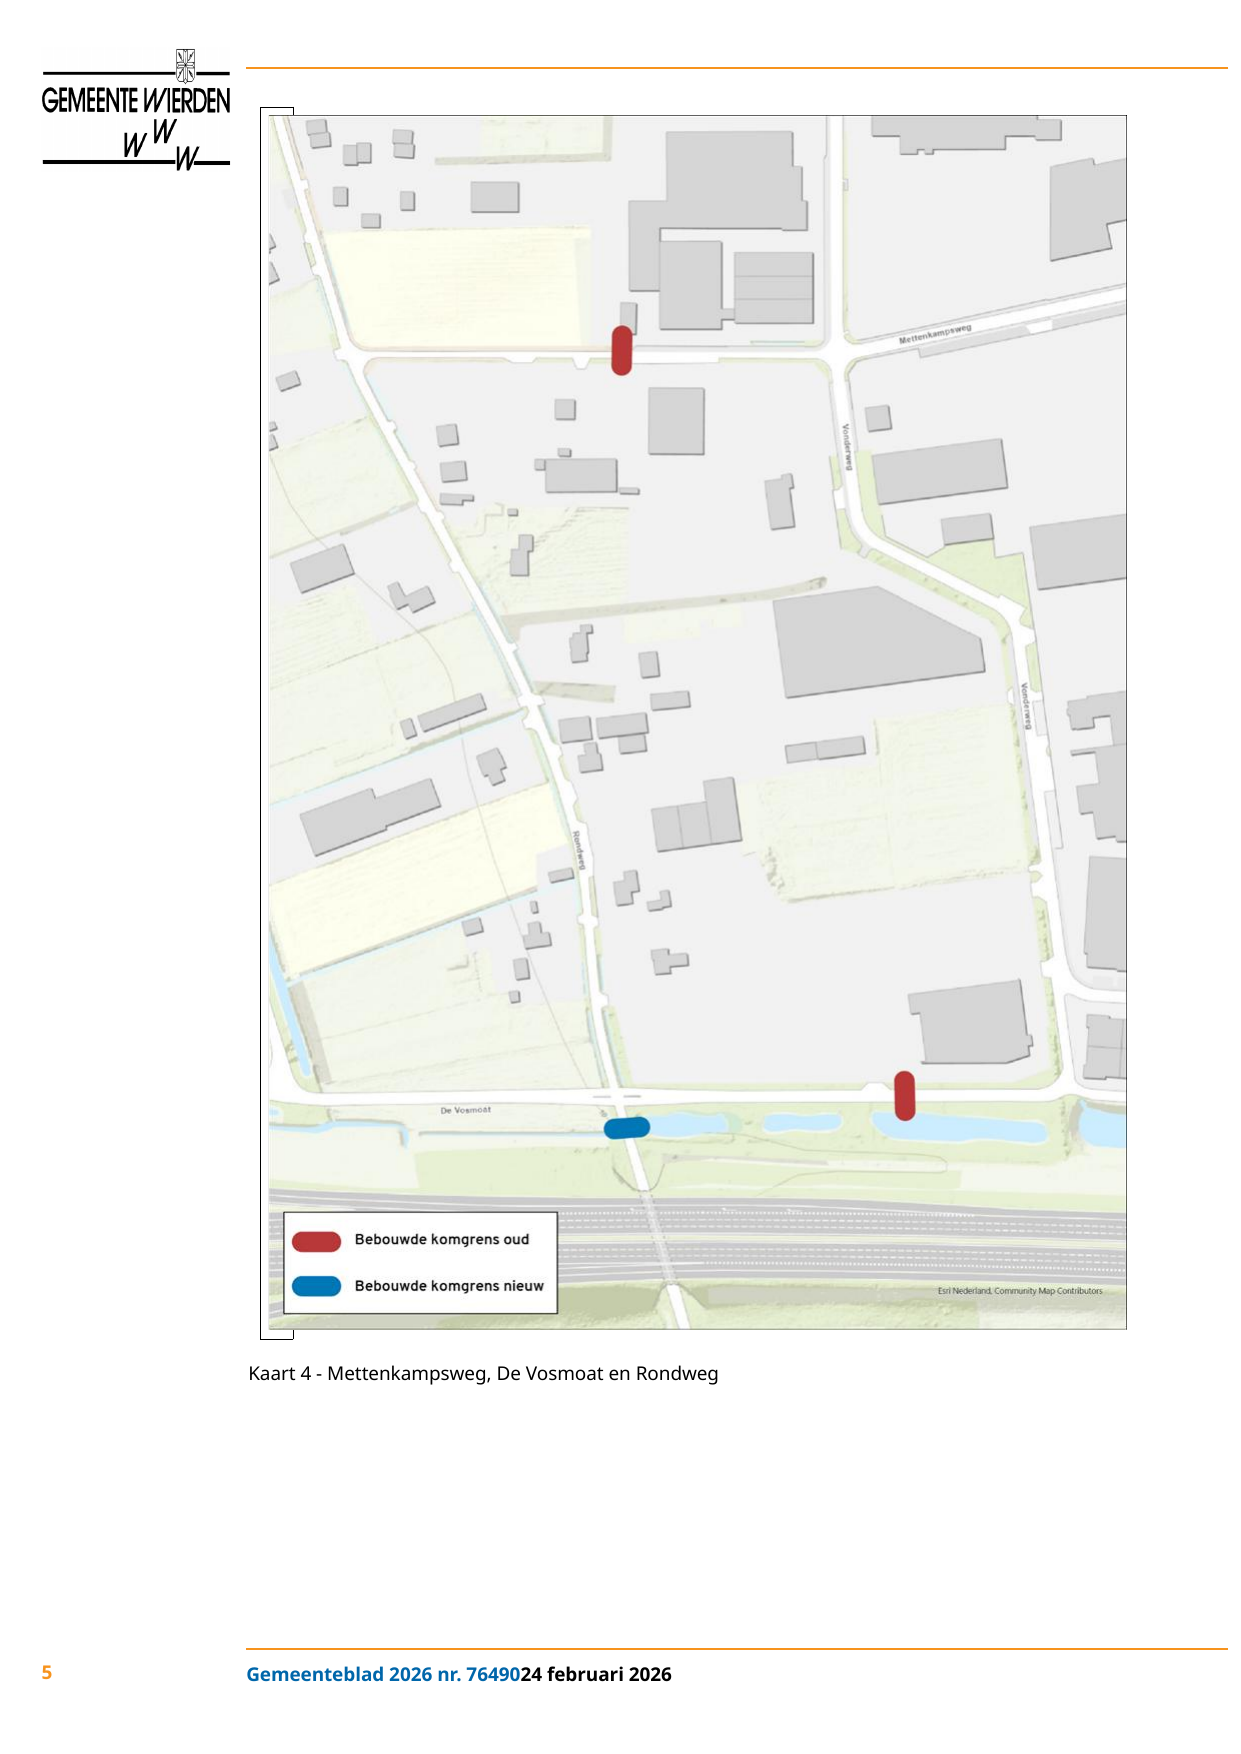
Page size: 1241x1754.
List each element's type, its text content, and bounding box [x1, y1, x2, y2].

picture [268, 115, 1127, 1330]
text Kaart 4 - Mettenkampsweg, De Vosmoat en Rondweg [248, 1360, 1152, 1386]
picture [41, 47, 231, 172]
